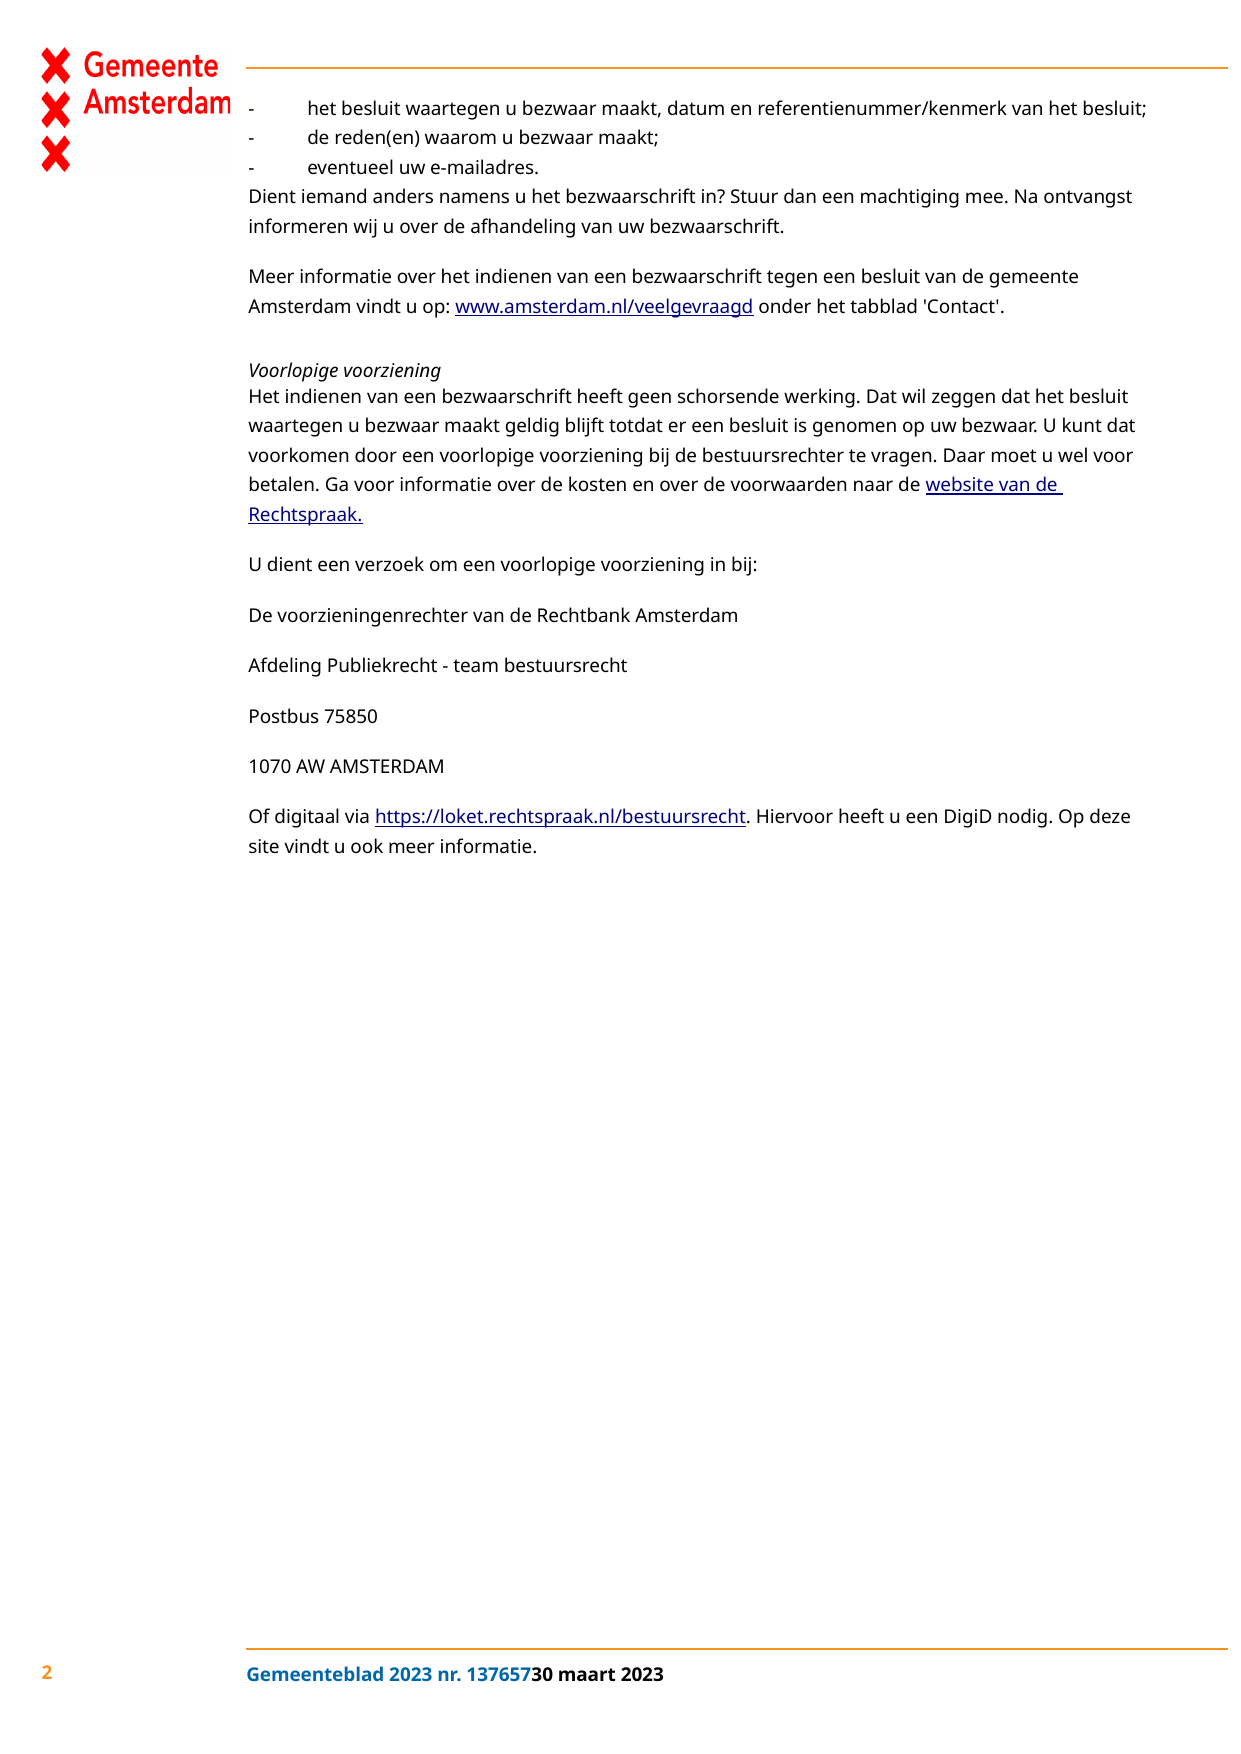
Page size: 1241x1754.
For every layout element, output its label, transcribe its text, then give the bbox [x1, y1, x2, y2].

text Postbus 75850 [248, 703, 1152, 728]
text De voorzieningenrechter van de Rechtbank Amsterdam [248, 602, 1152, 628]
text 1070 AW AMSTERDAM [248, 753, 1152, 779]
picture [41, 47, 231, 172]
text U dient een verzoek om een voorlopige voorziening in bij: [248, 552, 1152, 577]
text Voorlopige voorziening [248, 357, 1152, 383]
text Het indienen van een bezwaarschrift heeft geen schorsende werking. Dat wil zeggen dat het besluit waartegen u bezwaar maakt geldig blijft totdat er een besluit is genomen op uw bezwaar. U kunt dat voorkomen door een voorlopige voorziening bij de bestuursrechter te vragen. Daar moet u wel voor betalen. Ga voor informatie over de kosten en over de voorwaarden naar de website van de Rechtspraak. [248, 383, 1152, 527]
text Afdeling Publiekrecht - team bestuursrecht [248, 652, 1152, 678]
list het besluit waartegen u bezwaar maakt, datum en referentienummer/kenmerk van het besluit; [248, 95, 1152, 121]
list eventueel uw e-mailadres. [248, 154, 1152, 180]
text Meer informatie over het indienen van een bezwaarschrift tegen een besluit van de gemeente Amsterdam vindt u op: www.amsterdam.nl/veelgevraagd onder het tabblad 'Contact'. [248, 263, 1152, 319]
text Of digitaal via https://loket.rechtspraak.nl/bestuursrecht. Hiervoor heeft u een DigiD nodig. Op deze site vindt u ook meer informatie. [248, 804, 1152, 859]
text Dient iemand anders namens u het bezwaarschrift in? Stuur dan een machtiging mee. Na ontvangst informeren wij u over de afhandeling van uw bezwaarschrift. [248, 183, 1152, 239]
list de reden(en) waarom u bezwaar maakt; [248, 124, 1152, 150]
